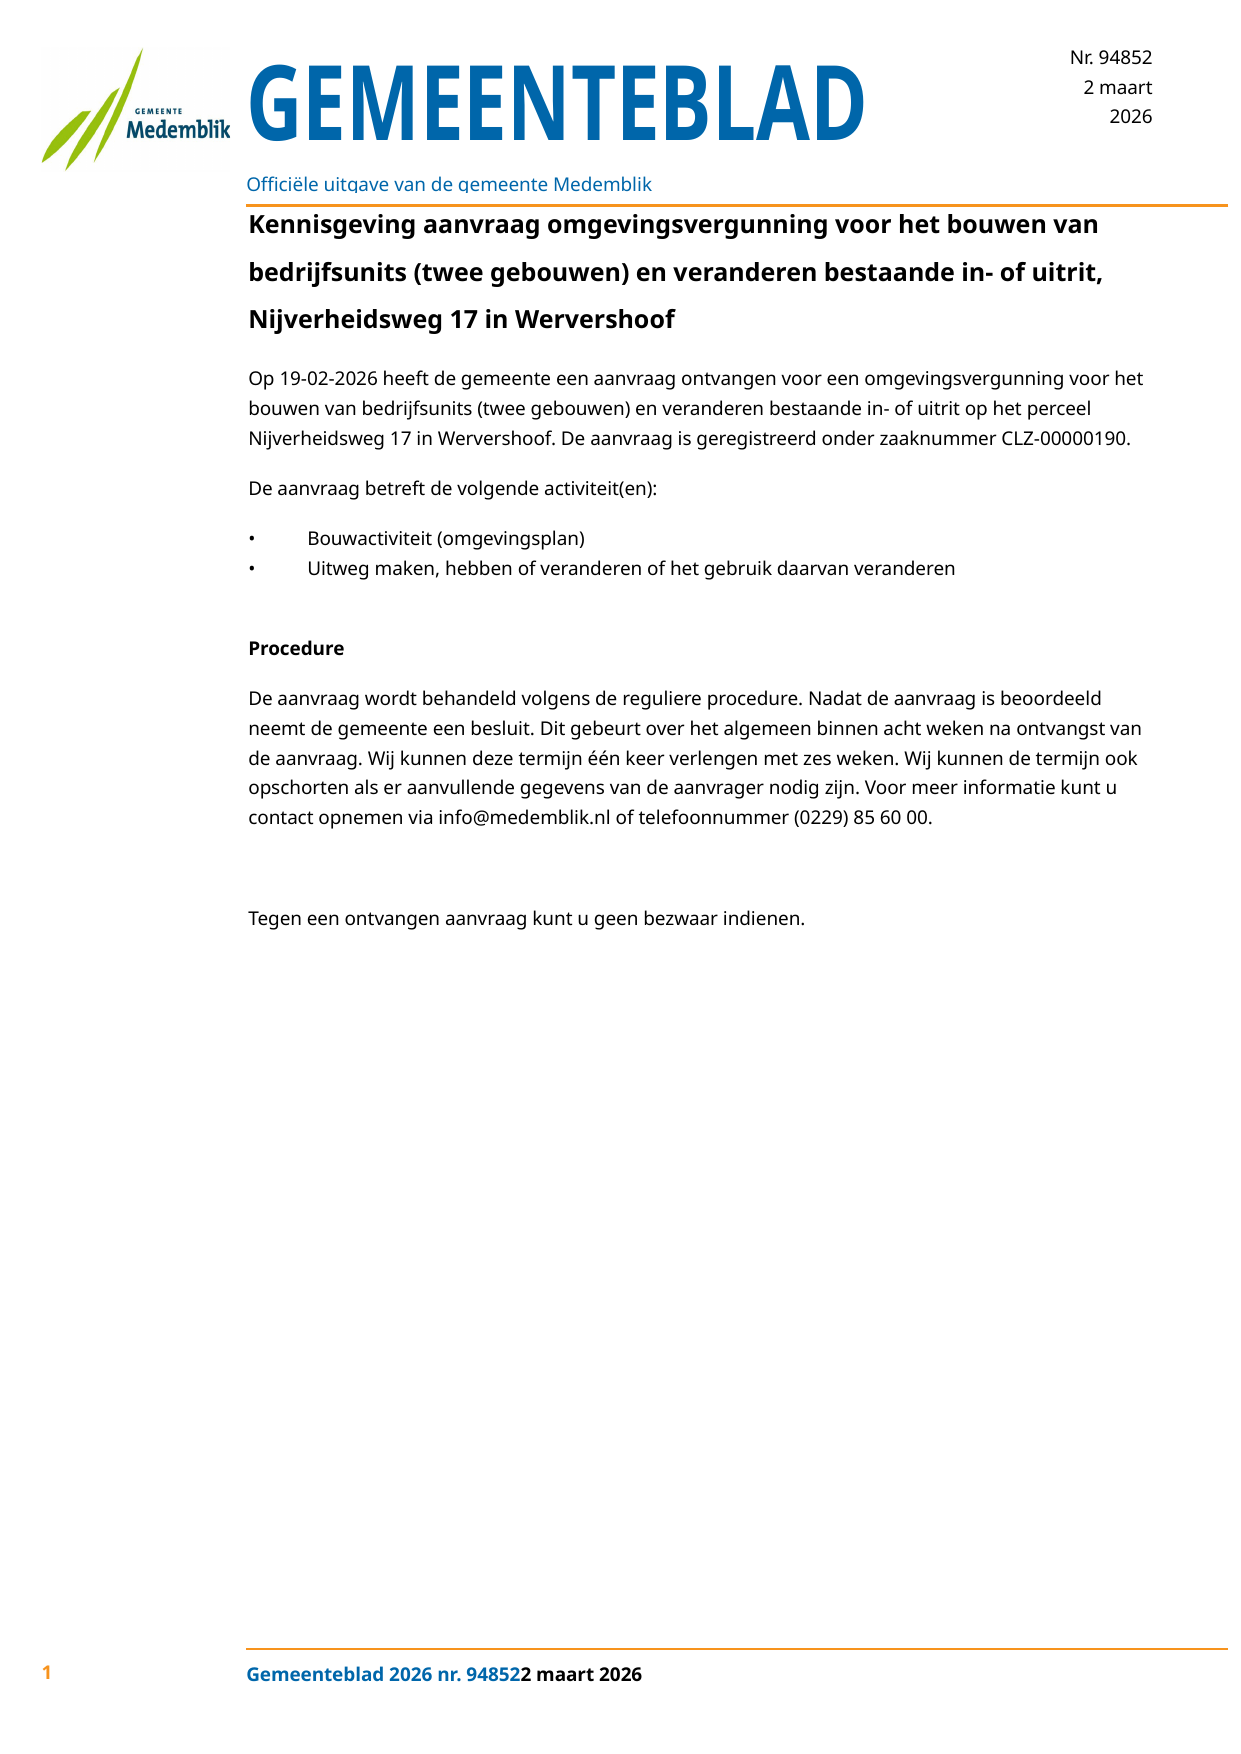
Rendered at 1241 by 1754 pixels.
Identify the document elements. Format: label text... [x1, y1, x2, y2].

picture [41, 47, 231, 172]
list Uitweg maken, hebben of veranderen of het gebruik daarvan veranderen [248, 555, 1152, 581]
text Tegen een ontvangen aanvraag kunt u geen bezwaar indienen. [248, 905, 1152, 930]
text Kennisgeving aanvraag omgevingsvergunning voor het bouwen van bedrijfsunits (twee gebouwen) en veranderen bestaande in- of uitrit, Nijverheidsweg 17 in Wervershoof [248, 207, 1152, 336]
text Op 19-02-2026 heeft de gemeente een aanvraag ontvangen voor een omgevingsvergunning voor het bouwen van bedrijfsunits (twee gebouwen) en veranderen bestaande in- of uitrit op het perceel Nijverheidsweg 17 in Wervershoof. De aanvraag is geregistreerd onder zaaknummer CLZ-00000190. [248, 366, 1152, 450]
list Bouwactiviteit (omgevingsplan) [248, 526, 1152, 551]
text Procedure [248, 635, 1152, 661]
text De aanvraag betreft de volgende activiteit(en): [248, 475, 1152, 501]
text De aanvraag wordt behandeld volgens de reguliere procedure. Nadat de aanvraag is beoordeeld neemt de gemeente een besluit. Dit gebeurt over het algemeen binnen acht weken na ontvangst van de aanvraag. Wij kunnen deze termijn één keer verlengen met zes weken. Wij kunnen de termijn ook opschorten als er aanvullende gegevens van de aanvrager nodig zijn. Voor meer informatie kunt u contact opnemen via info@medemblik.nl of telefoonnummer (0229) 85 60 00. [248, 686, 1152, 829]
